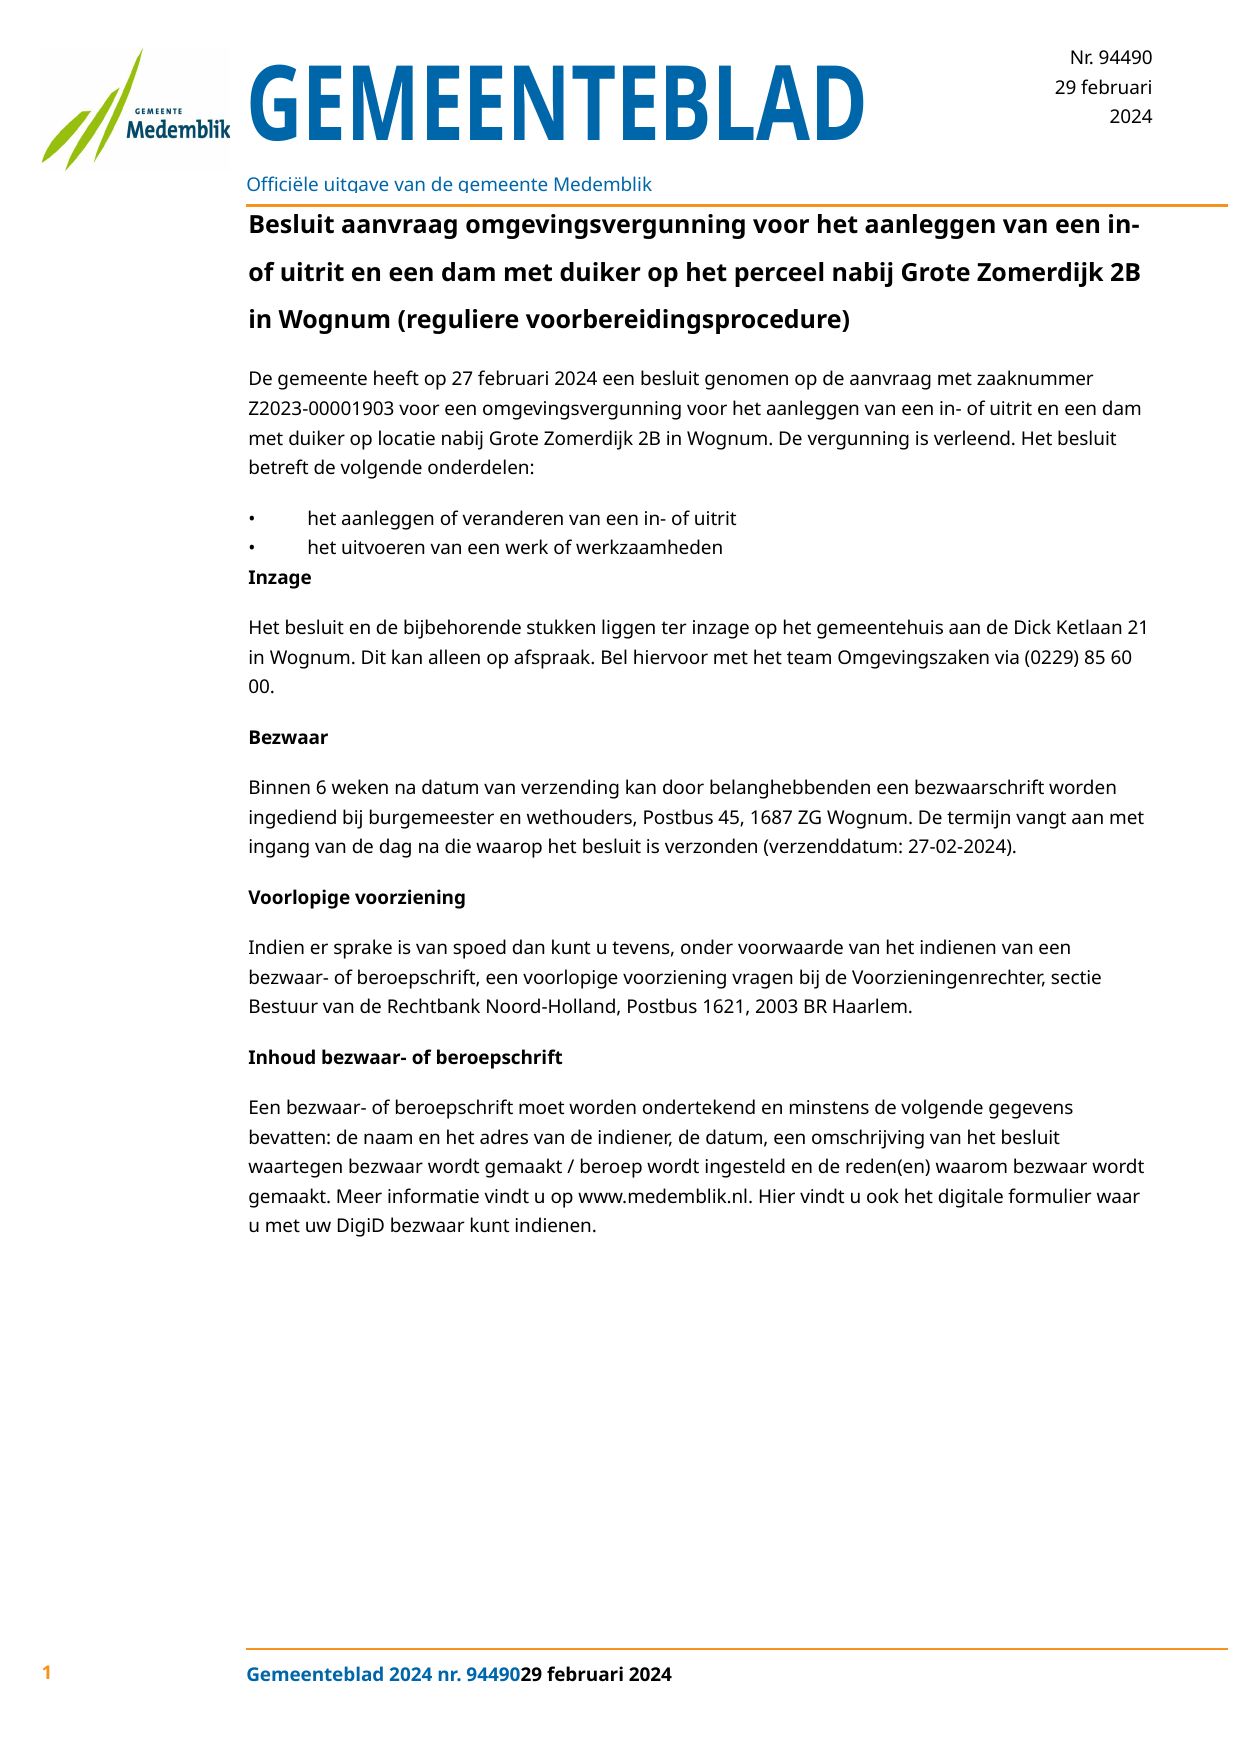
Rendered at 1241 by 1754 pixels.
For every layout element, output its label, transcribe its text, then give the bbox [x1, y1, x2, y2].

text De gemeente heeft op 27 februari 2024 een besluit genomen op de aanvraag met zaaknummer Z2023-00001903 voor een omgevingsvergunning voor het aanleggen van een in- of uitrit en een dam met duiker op locatie nabij Grote Zomerdijk 2B in Wognum. De vergunning is verleend. Het besluit betreft de volgende onderdelen: [248, 366, 1152, 480]
text Indien er sprake is van spoed dan kunt u tevens, onder voorwaarde van het indienen van een bezwaar- of beroepschrift, een voorlopige voorziening vragen bij de Voorzieningenrechter, sectie Bestuur van de Rechtbank Noord-Holland, Postbus 1621, 2003 BR Haarlem. [248, 934, 1152, 1019]
text Besluit aanvraag omgevingsvergunning voor het aanleggen van een in- of uitrit en een dam met duiker op het perceel nabij Grote Zomerdijk 2B in Wognum (reguliere voorbereidingsprocedure) [248, 207, 1152, 336]
text Een bezwaar- of beroepschrift moet worden ondertekend en minstens de volgende gegevens bevatten: de naam en het adres van de indiener, de datum, een omschrijving van het besluit waartegen bezwaar wordt gemaakt / beroep wordt ingesteld en de reden(en) waarom bezwaar wordt gemaakt. Meer informatie vindt u op www.medemblik.nl. Hier vindt u ook het digitale formulier waar u met uw DigiD bezwaar kunt indienen. [248, 1094, 1152, 1238]
text Inzage [248, 564, 1152, 589]
text Inhoud bezwaar- of beroepschrift [248, 1044, 1152, 1069]
text Voorlopige voorziening [248, 884, 1152, 909]
text Binnen 6 weken na datum van verzending kan door belanghebbenden een bezwaarschrift worden ingediend bij burgemeester en wethouders, Postbus 45, 1687 ZG Wognum. De termijn vangt aan met ingang van de dag na die waarop het besluit is verzonden (verzenddatum: 27-02-2024). [248, 774, 1152, 859]
list het uitvoeren van een werk of werkzaamheden [248, 534, 1152, 560]
text Bezwaar [248, 724, 1152, 749]
list het aanleggen of veranderen van een in- of uitrit [248, 505, 1152, 530]
text Het besluit en de bijbehorende stukken liggen ter inzage op het gemeentehuis aan de Dick Ketlaan 21 in Wognum. Dit kan alleen op afspraak. Bel hiervoor met het team Omgevingszaken via (0229) 85 60 00. [248, 614, 1152, 699]
picture [41, 47, 231, 172]
